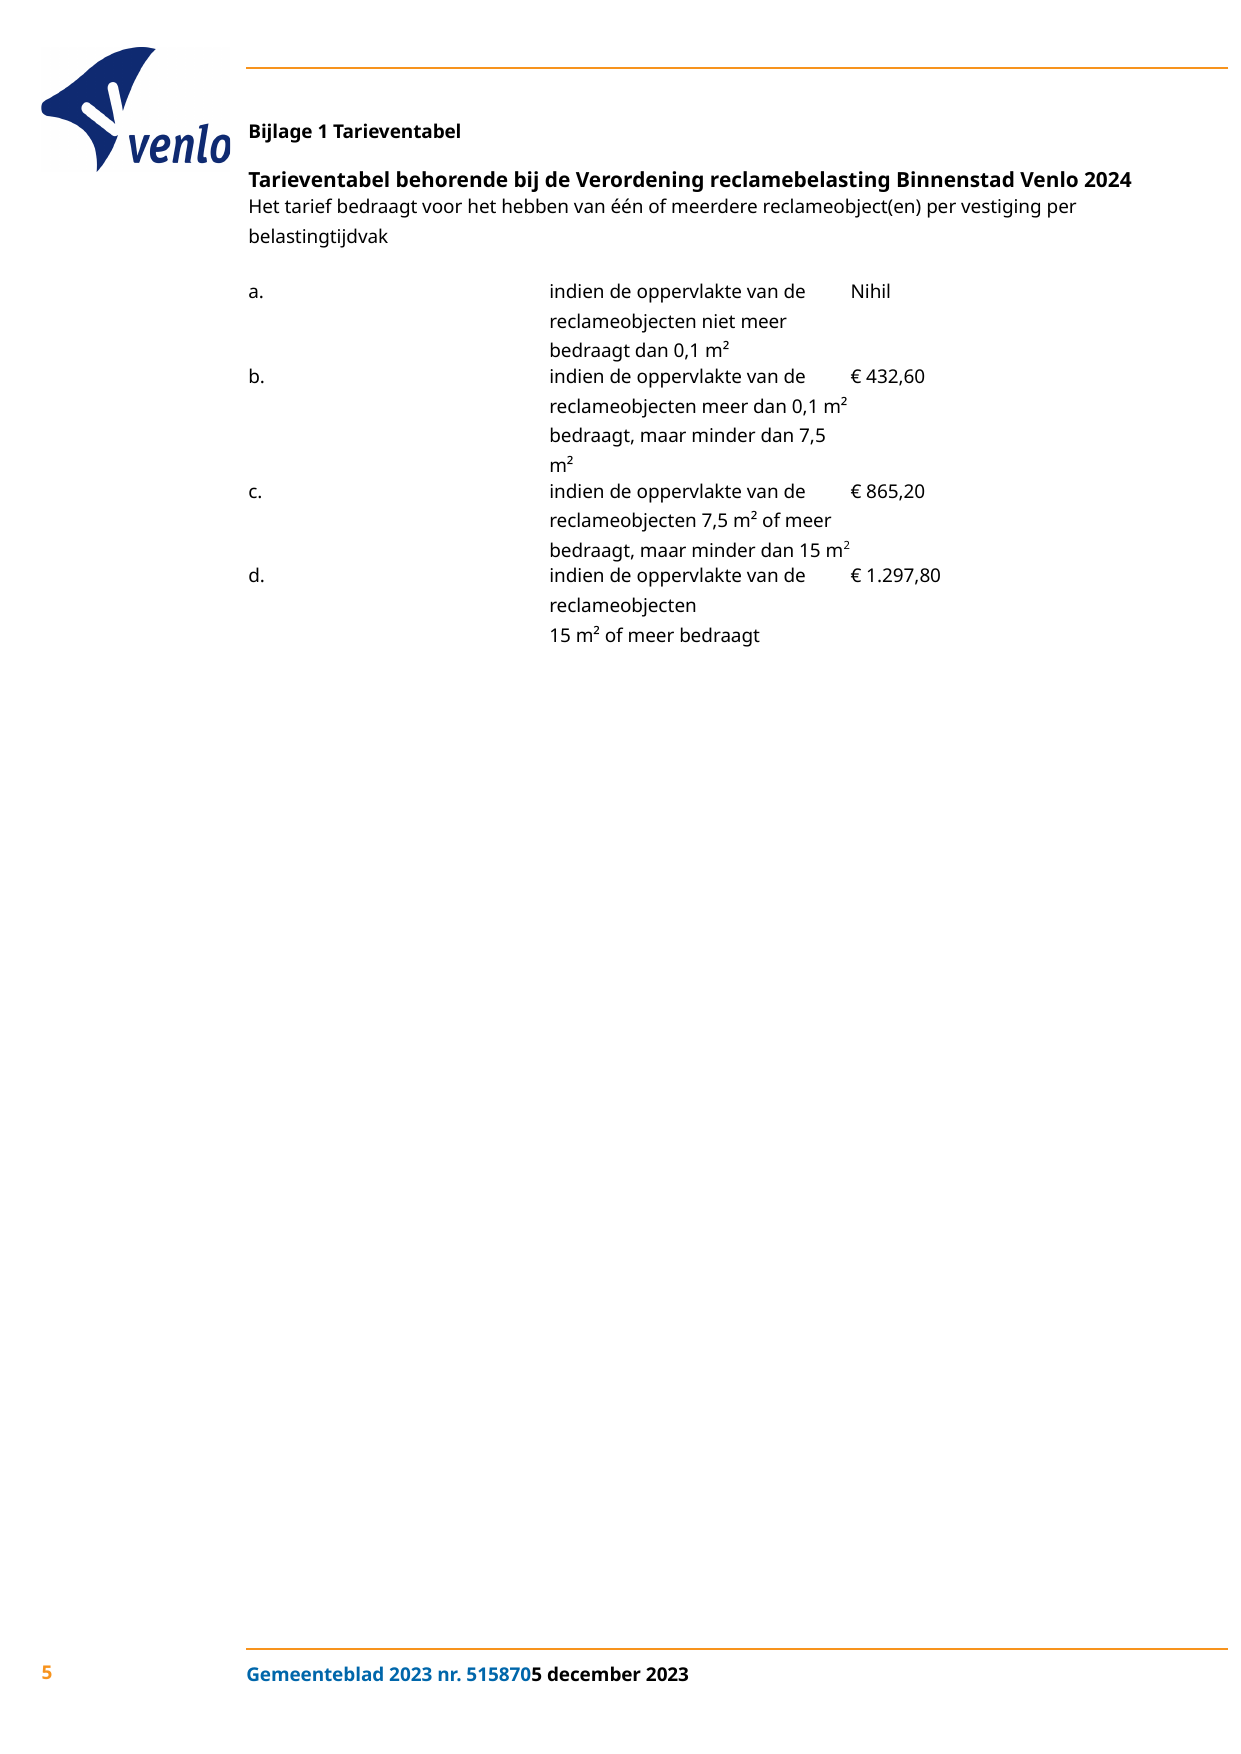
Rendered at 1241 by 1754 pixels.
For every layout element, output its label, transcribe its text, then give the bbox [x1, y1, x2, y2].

picture [41, 47, 231, 172]
table_cell b. [248, 363, 549, 478]
text Het tarief bedraagt voor het hebben van één of meerdere reclameobject(en) per vestiging per belastingtijdvak [248, 193, 1152, 249]
table_cell c. [248, 478, 549, 563]
text Tarieventabel behorende bij de Verordening reclamebelasting Binnenstad Venlo 2024 [248, 165, 1152, 193]
table_cell € 1.297,80 [850, 563, 1152, 648]
table_cell Nihil [850, 279, 1152, 363]
table_cell d. [248, 563, 549, 648]
text Bijlage 1 Tarieventabel [248, 116, 1152, 144]
table_cell indien de oppervlakte van de reclameobjecten 15 m² of meer bedraagt [549, 563, 850, 648]
table_cell indien de oppervlakte van de reclameobjecten 7,5 m² of meer bedraagt, maar minder dan 15 m2 [549, 478, 850, 563]
table_header [248, 253, 549, 278]
table_cell indien de oppervlakte van de reclameobjecten niet meer bedraagt dan 0,1 m² [549, 279, 850, 363]
table_cell a. [248, 279, 549, 363]
table_cell indien de oppervlakte van de reclameobjecten meer dan 0,1 m² bedraagt, maar minder dan 7,5 m² [549, 363, 850, 478]
table_cell € 865,20 [850, 478, 1152, 563]
table_header [549, 253, 850, 278]
table_cell € 432,60 [850, 363, 1152, 478]
table_header [850, 253, 1152, 278]
